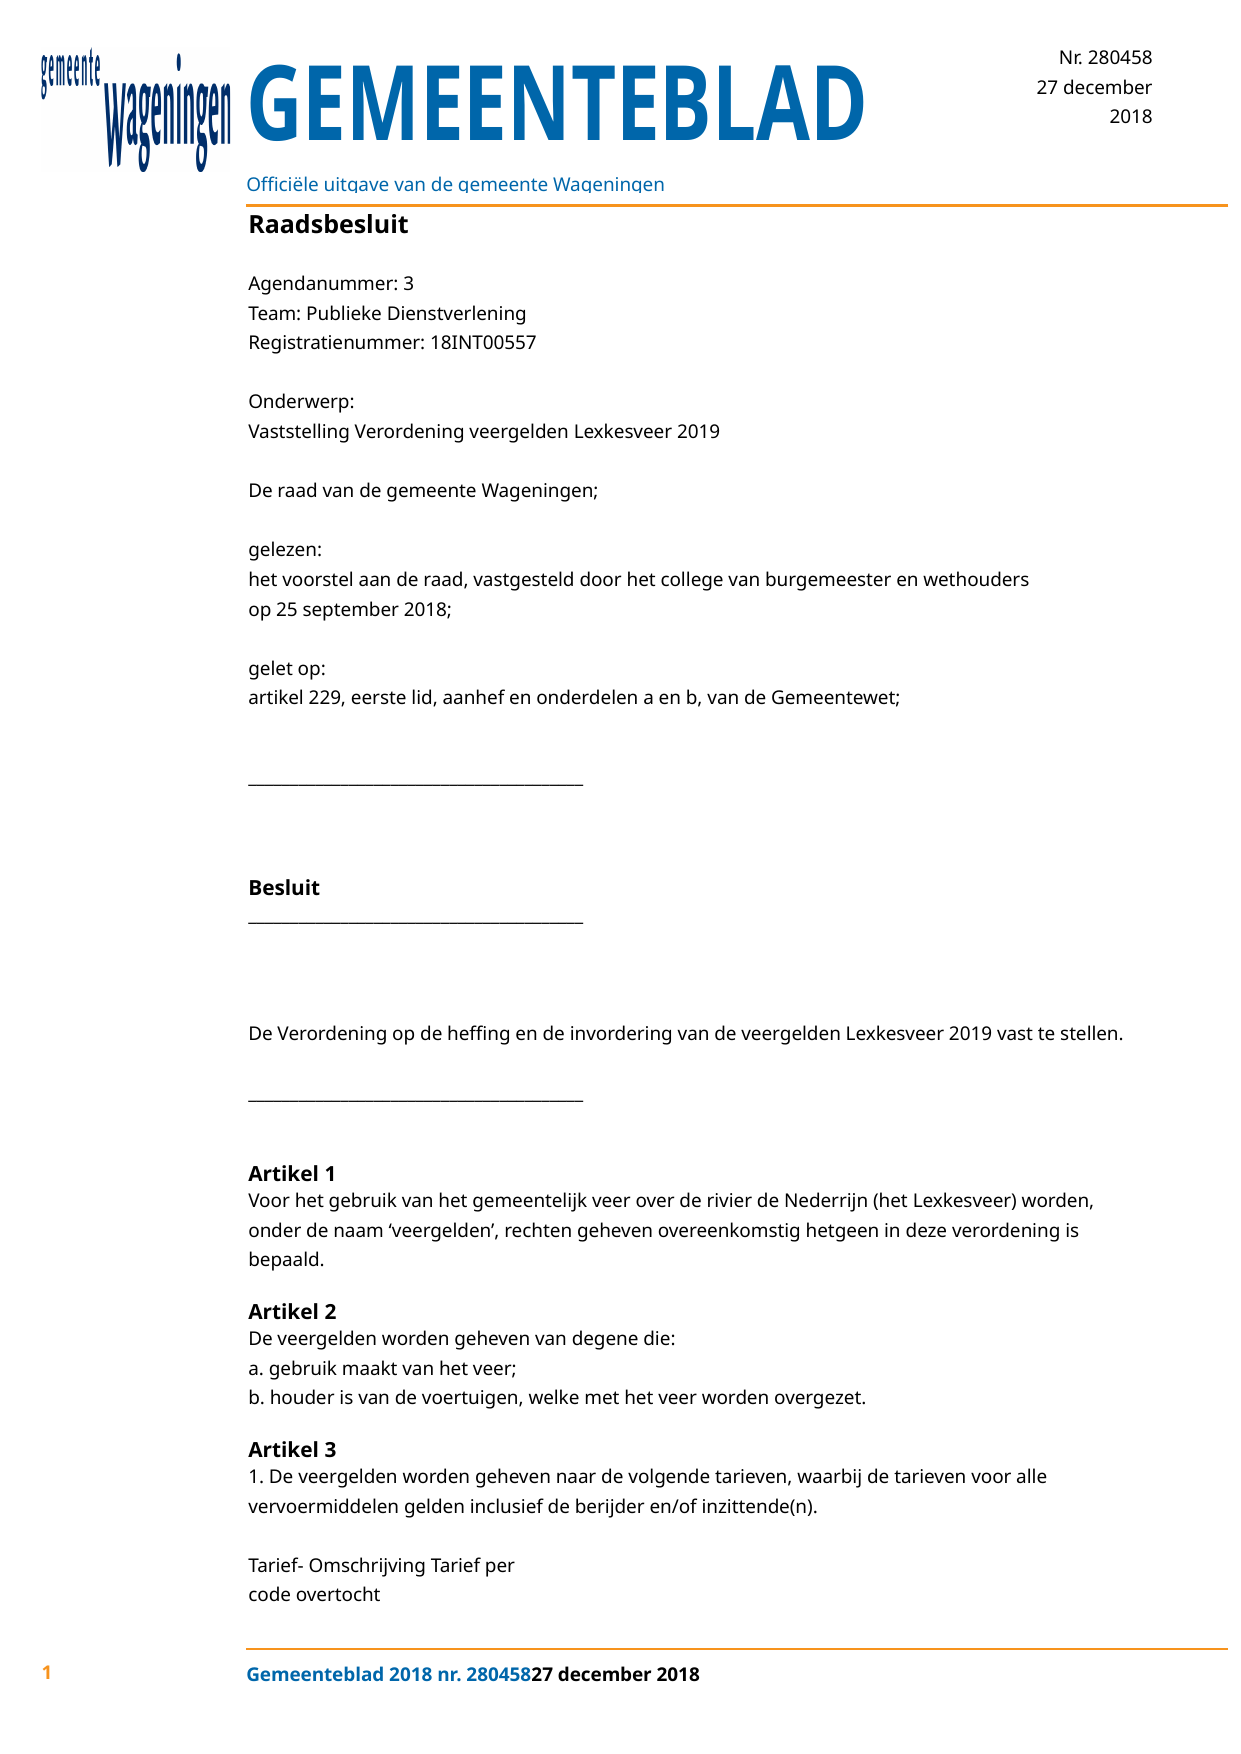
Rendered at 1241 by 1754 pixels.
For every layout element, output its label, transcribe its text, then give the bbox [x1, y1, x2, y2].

text Artikel 2 [248, 1297, 1152, 1325]
text Voor het gebruik van het gemeentelijk veer over de rivier de Nederrijn (het Lexkesveer) worden, onder de naam ‘veergelden’, rechten geheven overeenkomstig hetgeen in deze verordening is bepaald. [248, 1187, 1152, 1272]
text De raad van de gemeente Wageningen; [248, 477, 1152, 503]
text ________________________________________ [248, 1079, 1152, 1104]
text Onderwerp: [248, 389, 1152, 414]
text Agendanummer: 3 [248, 270, 1152, 296]
text Artikel 3 [248, 1435, 1152, 1463]
text De veergelden worden geheven van degene die: [248, 1325, 1152, 1351]
text Registratienummer: 18INT00557 [248, 329, 1152, 355]
text 1. De veergelden worden geheven naar de volgende tarieven, waarbij de tarieven voor alle vervoermiddelen gelden inclusief de berijder en/of inzittende(n). [248, 1463, 1152, 1519]
text op 25 september 2018; [248, 596, 1152, 621]
text a. gebruik maakt van het veer; [248, 1355, 1152, 1381]
text Tarief- Omschrijving Tarief per [248, 1552, 1152, 1578]
text b. houder is van de voertuigen, welke met het veer worden overgezet. [248, 1384, 1152, 1410]
text het voorstel aan de raad, vastgesteld door het college van burgemeester en wethouders [248, 566, 1152, 592]
text gelet op: [248, 655, 1152, 681]
text ________________________________________ [248, 763, 1152, 789]
picture [41, 47, 231, 172]
text Artikel 1 [248, 1159, 1152, 1187]
text artikel 229, eerste lid, aanhef en onderdelen a en b, van de Gemeentewet; [248, 684, 1152, 710]
text code overtocht [248, 1582, 1152, 1607]
text Raadsbesluit [248, 207, 1152, 241]
text gelezen: [248, 537, 1152, 562]
text Vaststelling Verordening veergelden Lexkesveer 2019 [248, 418, 1152, 444]
text ________________________________________ [248, 901, 1152, 927]
text Besluit [248, 873, 1152, 901]
text De Verordening op de heffing en de invordering van de veergelden Lexkesveer 2019 vast te stellen. [248, 1020, 1152, 1045]
text Team: Publieke Dienstverlening [248, 300, 1152, 326]
